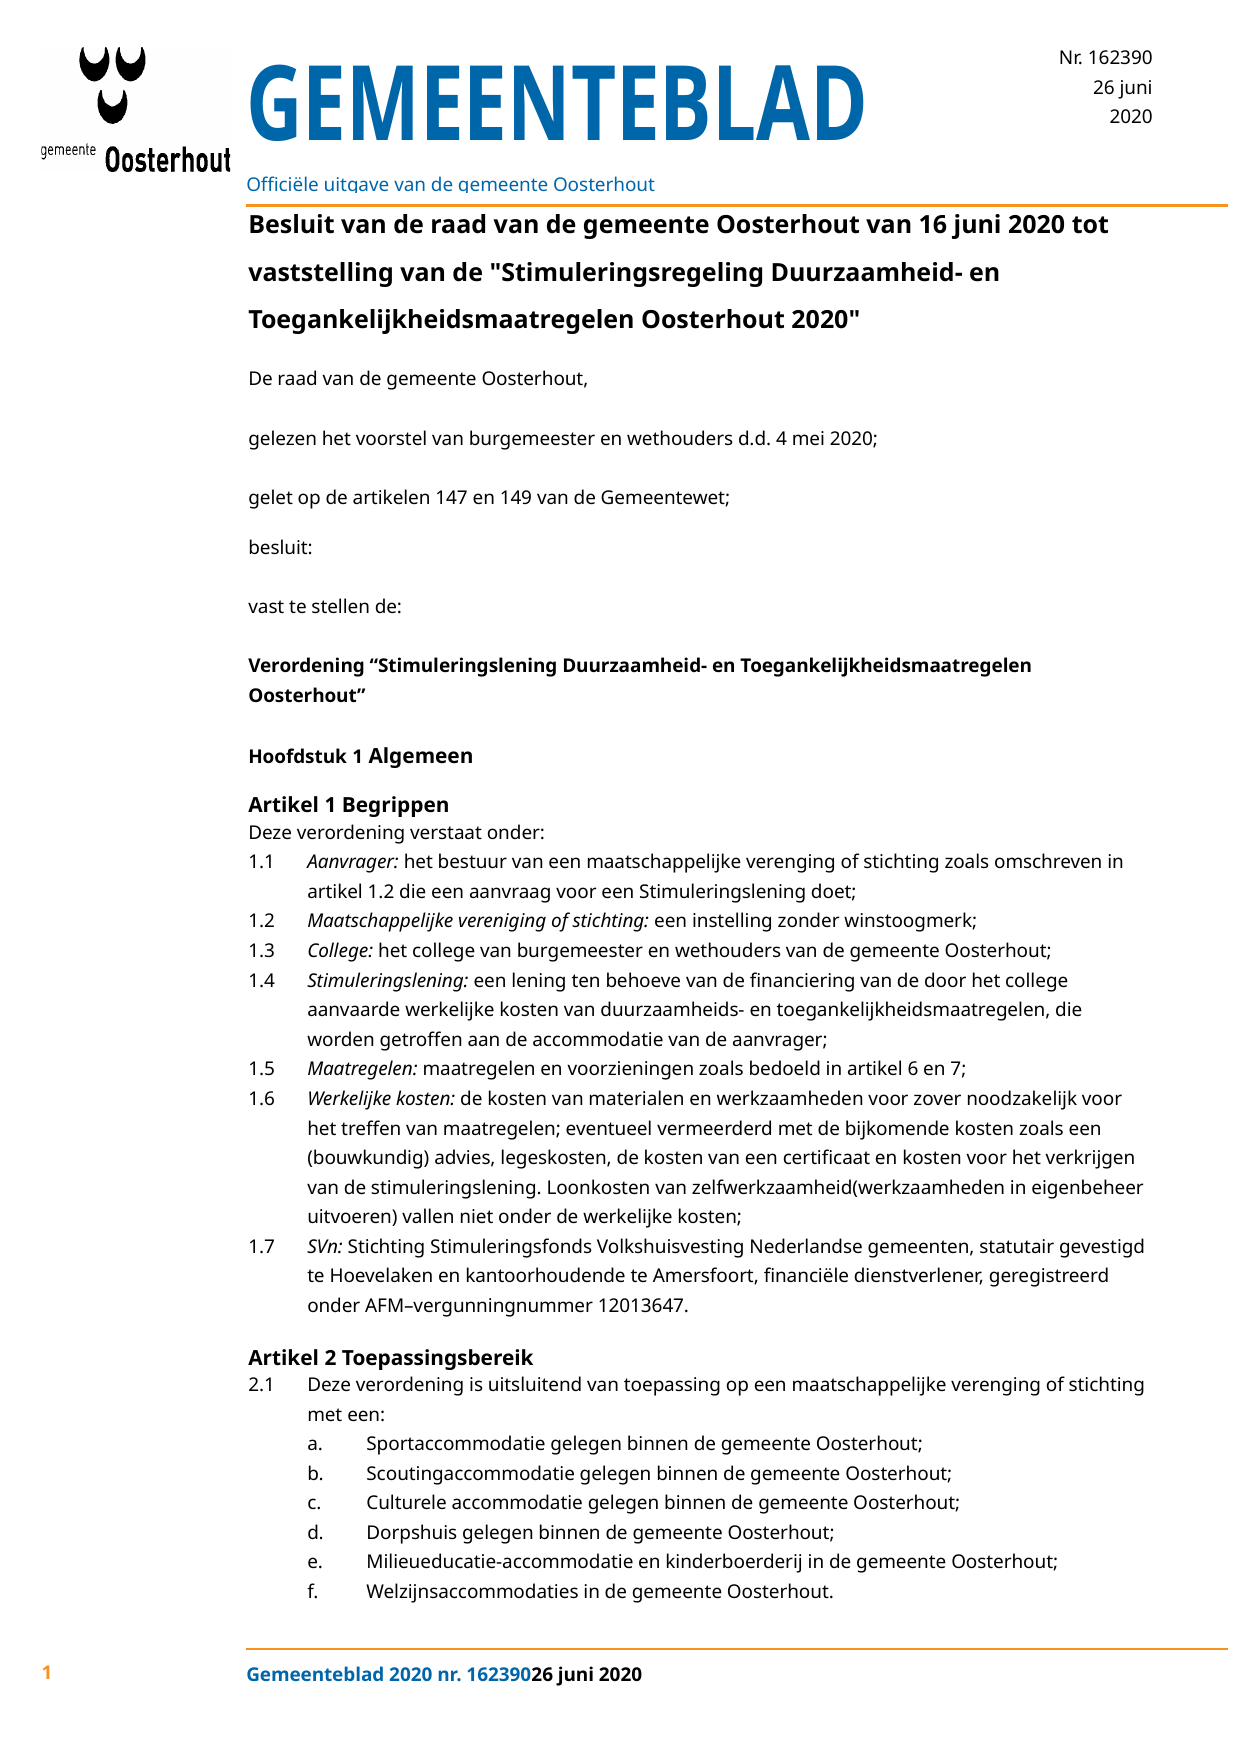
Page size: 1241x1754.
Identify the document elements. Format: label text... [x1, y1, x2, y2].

text Deze verordening verstaat onder: [248, 819, 1152, 845]
list Culturele accommodatie gelegen binnen de gemeente Oosterhout; [307, 1489, 1152, 1515]
list Werkelijke kosten: de kosten van materialen en werkzaamheden voor zover noodzakelijk voor het treffen van maatregelen; eventueel vermeerderd met de bijkomende kosten zoals een (bouwkundig) advies, legeskosten, de kosten van een certificaat en kosten voor het verkrijgen van de stimuleringslening. Loonkosten van zelfwerkzaamheid(werkzaamheden in eigenbeheer uitvoeren) vallen niet onder de werkelijke kosten; [248, 1085, 1152, 1229]
list Dorpshuis gelegen binnen de gemeente Oosterhout; [307, 1519, 1152, 1545]
list Scoutingaccommodatie gelegen binnen de gemeente Oosterhout; [307, 1460, 1152, 1486]
list College: het college van burgemeester en wethouders van de gemeente Oosterhout; [248, 937, 1152, 963]
text besluit: [248, 534, 1152, 560]
list Deze verordening is uitsluitend van toepassing op een maatschappelijke verenging of stichting met een: [248, 1371, 1152, 1426]
list Welzijnsaccommodaties in de gemeente Oosterhout. [307, 1578, 1152, 1604]
list Maatschappelijke vereniging of stichting: een instelling zonder winstoogmerk; [248, 908, 1152, 933]
text Besluit van de raad van de gemeente Oosterhout van 16 juni 2020 tot vaststelling van de "Stimuleringsregeling Duurzaamheid- en Toegankelijkheidsmaatregelen Oosterhout 2020" [248, 207, 1152, 336]
picture [41, 47, 231, 172]
text gelezen het voorstel van burgemeester en wethouders d.d. 4 mei 2020; [248, 425, 1152, 450]
text gelet op de artikelen 147 en 149 van de Gemeentewet; [248, 484, 1152, 509]
list Aanvrager: het bestuur van een maatschappelijke verenging of stichting zoals omschreven in artikel 1.2 die een aanvraag voor een Stimuleringslening doet; [248, 848, 1152, 904]
text Verordening “Stimuleringslening Duurzaamheid- en Toegankelijkheidsmaatregelen Oosterhout” [248, 652, 1152, 708]
text De raad van de gemeente Oosterhout, [248, 366, 1152, 391]
text Artikel 1 Begrippen [248, 791, 1152, 819]
text vast te stellen de: [248, 593, 1152, 619]
text Artikel 2 Toepassingsbereik [248, 1343, 1152, 1371]
list Sportaccommodatie gelegen binnen de gemeente Oosterhout; [307, 1430, 1152, 1456]
list Maatregelen: maatregelen en voorzieningen zoals bedoeld in artikel 6 en 7; [248, 1056, 1152, 1081]
list Stimuleringslening: een lening ten behoeve van de financiering van de door het college aanvaarde werkelijke kosten van duurzaamheids- en toegankelijkheidsmaatregelen, die worden getroffen aan de accommodatie van de aanvrager; [248, 967, 1152, 1052]
list Milieueducatie-accommodatie en kinderboerderij in de gemeente Oosterhout; [307, 1549, 1152, 1574]
text Hoofdstuk 1 Algemeen [248, 741, 1152, 770]
list SVn: Stichting Stimuleringsfonds Volkshuisvesting Nederlandse gemeenten, statutair gevestigd te Hoevelaken en kantoorhoudende te Amersfoort, financiële dienstverlener, geregistreerd onder AFM–vergunningnummer 12013647. [248, 1233, 1152, 1318]
